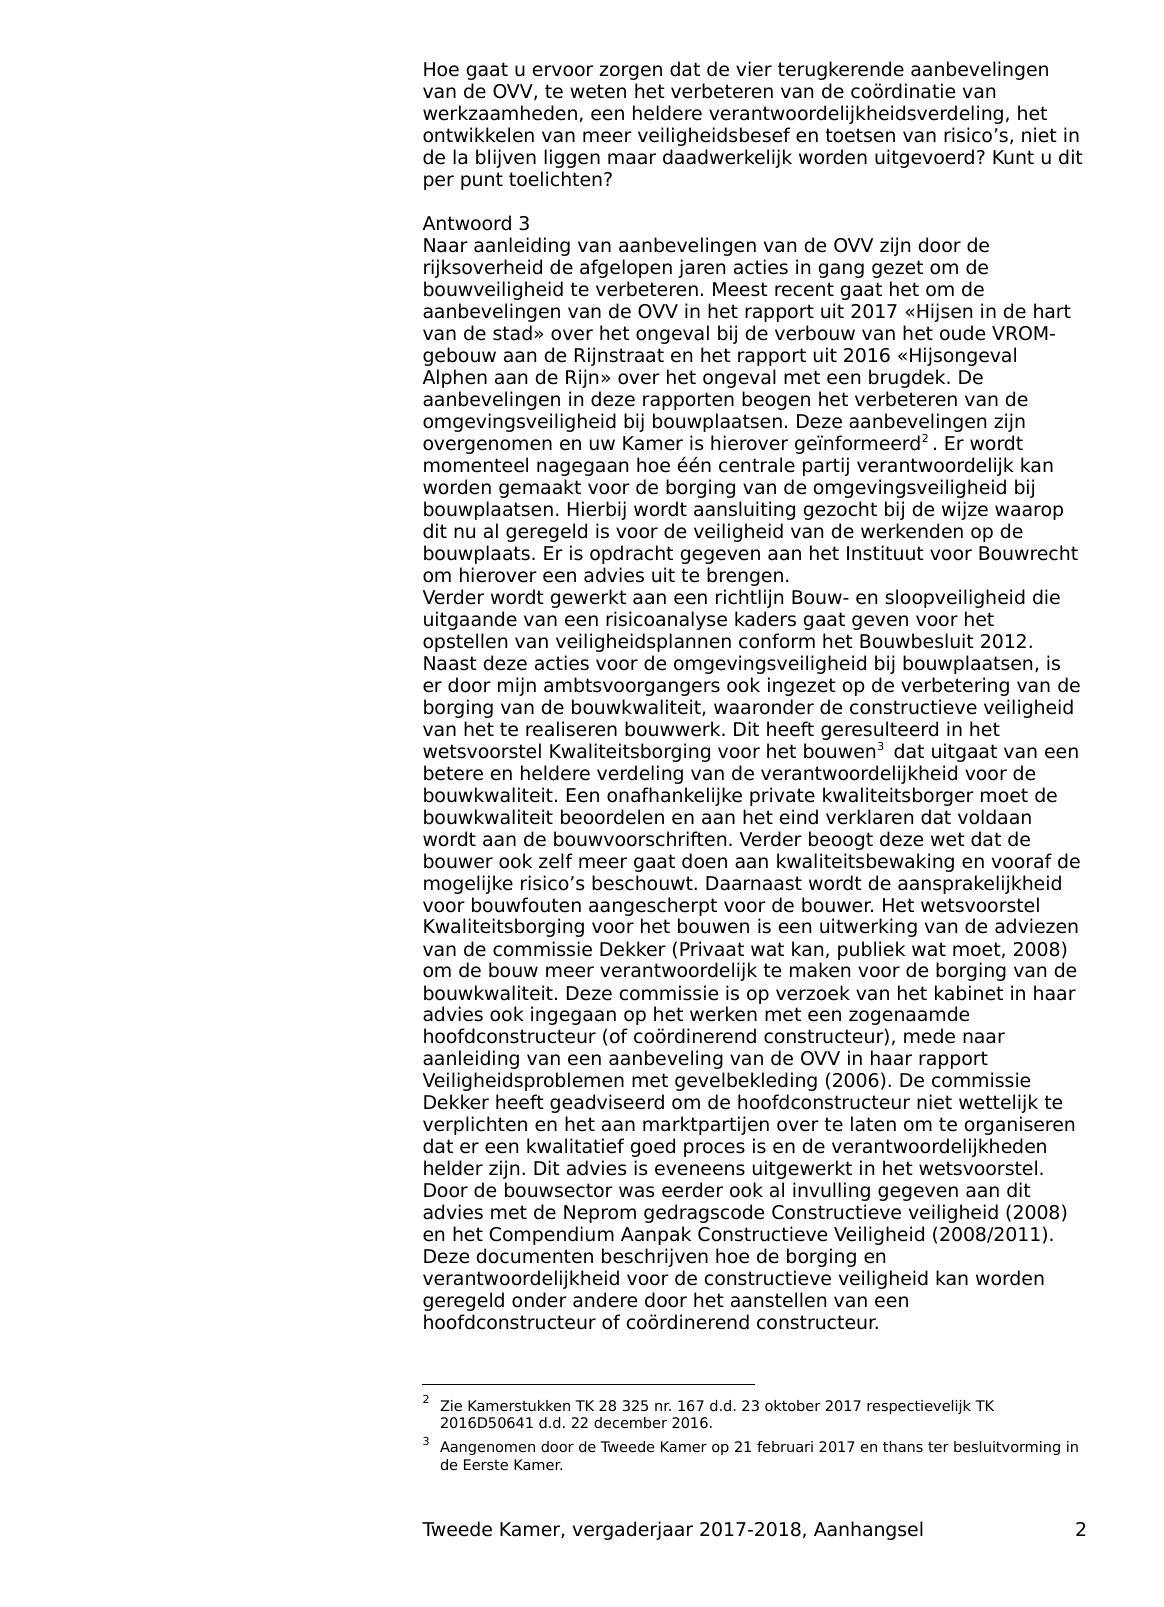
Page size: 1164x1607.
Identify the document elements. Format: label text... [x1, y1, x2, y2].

text Aangenomen door de Tweede Kamer op 21 februari 2017 en thans ter besluitvorming in de Eerste Kamer. [422, 1435, 1087, 1474]
text Hoe gaat u ervoor zorgen dat de vier terugkerende aanbevelingen van de OVV, te weten het verbeteren van de coördinatie van werkzaamheden, een heldere verantwoordelijkheidsverdeling, het ontwikkelen van meer veiligheidsbesef en toetsen van risico’s, niet in de la blijven liggen maar daadwerkelijk worden uitgevoerd? Kunt u dit per punt toelichten? [422, 59, 1087, 191]
text Zie Kamerstukken TK 28 325 nr. 167 d.d. 23 oktober 2017 respectievelijk TK 2016D50641 d.d. 22 december 2016. [422, 1393, 1087, 1432]
text Antwoord 3 [422, 213, 1087, 235]
text Naast deze acties voor de omgevingsveiligheid bij bouwplaatsen, is er door mijn ambtsvoorgangers ook ingezet op de verbetering van de borging van de bouwkwaliteit, waaronder de constructieve veiligheid van het te realiseren bouwwerk. Dit heeft geresulteerd in het wetsvoorstel Kwaliteitsborging voor het bouwen dat uitgaat van een betere en heldere verdeling van de verantwoordelijkheid voor de bouwkwaliteit. Een onafhankelijke private kwaliteitsborger moet de bouwkwaliteit beoordelen en aan het eind verklaren dat voldaan wordt aan de bouwvoorschriften. Verder beoogt deze wet dat de bouwer ook zelf meer gaat doen aan kwaliteitsbewaking en vooraf de mogelijke risico’s beschouwt. Daarnaast wordt de aansprakelijkheid voor bouwfouten aangescherpt voor de bouwer. Het wetsvoorstel Kwaliteitsborging voor het bouwen is een uitwerking van de adviezen van de commissie Dekker (Privaat wat kan, publiek wat moet, 2008) om de bouw meer verantwoordelijk te maken voor de borging van de bouwkwaliteit. Deze commissie is op verzoek van het kabinet in haar advies ook ingegaan op het werken met een zogenaamde hoofdconstructeur (of coördinerend constructeur), mede naar aanleiding van een aanbeveling van de OVV in haar rapport Veiligheidsproblemen met gevelbekleding (2006). De commissie Dekker heeft geadviseerd om de hoofdconstructeur niet wettelijk te verplichten en het aan marktpartijen over te laten om te organiseren dat er een kwalitatief goed proces is en de verantwoordelijkheden helder zijn. Dit advies is eveneens uitgewerkt in het wetsvoorstel. Door de bouwsector was eerder ook al invulling gegeven aan dit advies met de Neprom gedragscode Constructieve veiligheid (2008) en het Compendium Aanpak Constructieve Veiligheid (2008/2011). Deze documenten beschrijven hoe de borging en verantwoordelijkheid voor de constructieve veiligheid kan worden geregeld onder andere door het aanstellen van een hoofdconstructeur of coördinerend constructeur. [422, 653, 1087, 1334]
text Naar aanleiding van aanbevelingen van de OVV zijn door de rijksoverheid de afgelopen jaren acties in gang gezet om de bouwveiligheid te verbeteren. Meest recent gaat het om de aanbevelingen van de OVV in het rapport uit 2017 «Hijsen in de hart van de stad» over het ongeval bij de verbouw van het oude VROM-gebouw aan de Rijnstraat en het rapport uit 2016 «Hijsongeval Alphen aan de Rijn» over het ongeval met een brugdek. De aanbevelingen in deze rapporten beogen het verbeteren van de omgevingsveiligheid bij bouwplaatsen. Deze aanbevelingen zijn overgenomen en uw Kamer is hierover geïnformeerd. Er wordt momenteel nagegaan hoe één centrale partij verantwoordelijk kan worden gemaakt voor de borging van de omgevingsveiligheid bij bouwplaatsen. Hierbij wordt aansluiting gezocht bij de wijze waarop dit nu al geregeld is voor de veiligheid van de werkenden op de bouwplaats. Er is opdracht gegeven aan het Instituut voor Bouwrecht om hierover een advies uit te brengen. [422, 235, 1087, 587]
text Verder wordt gewerkt aan een richtlijn Bouw- en sloopveiligheid die uitgaande van een risicoanalyse kaders gaat geven voor het opstellen van veiligheidsplannen conform het Bouwbesluit 2012. [422, 587, 1087, 653]
